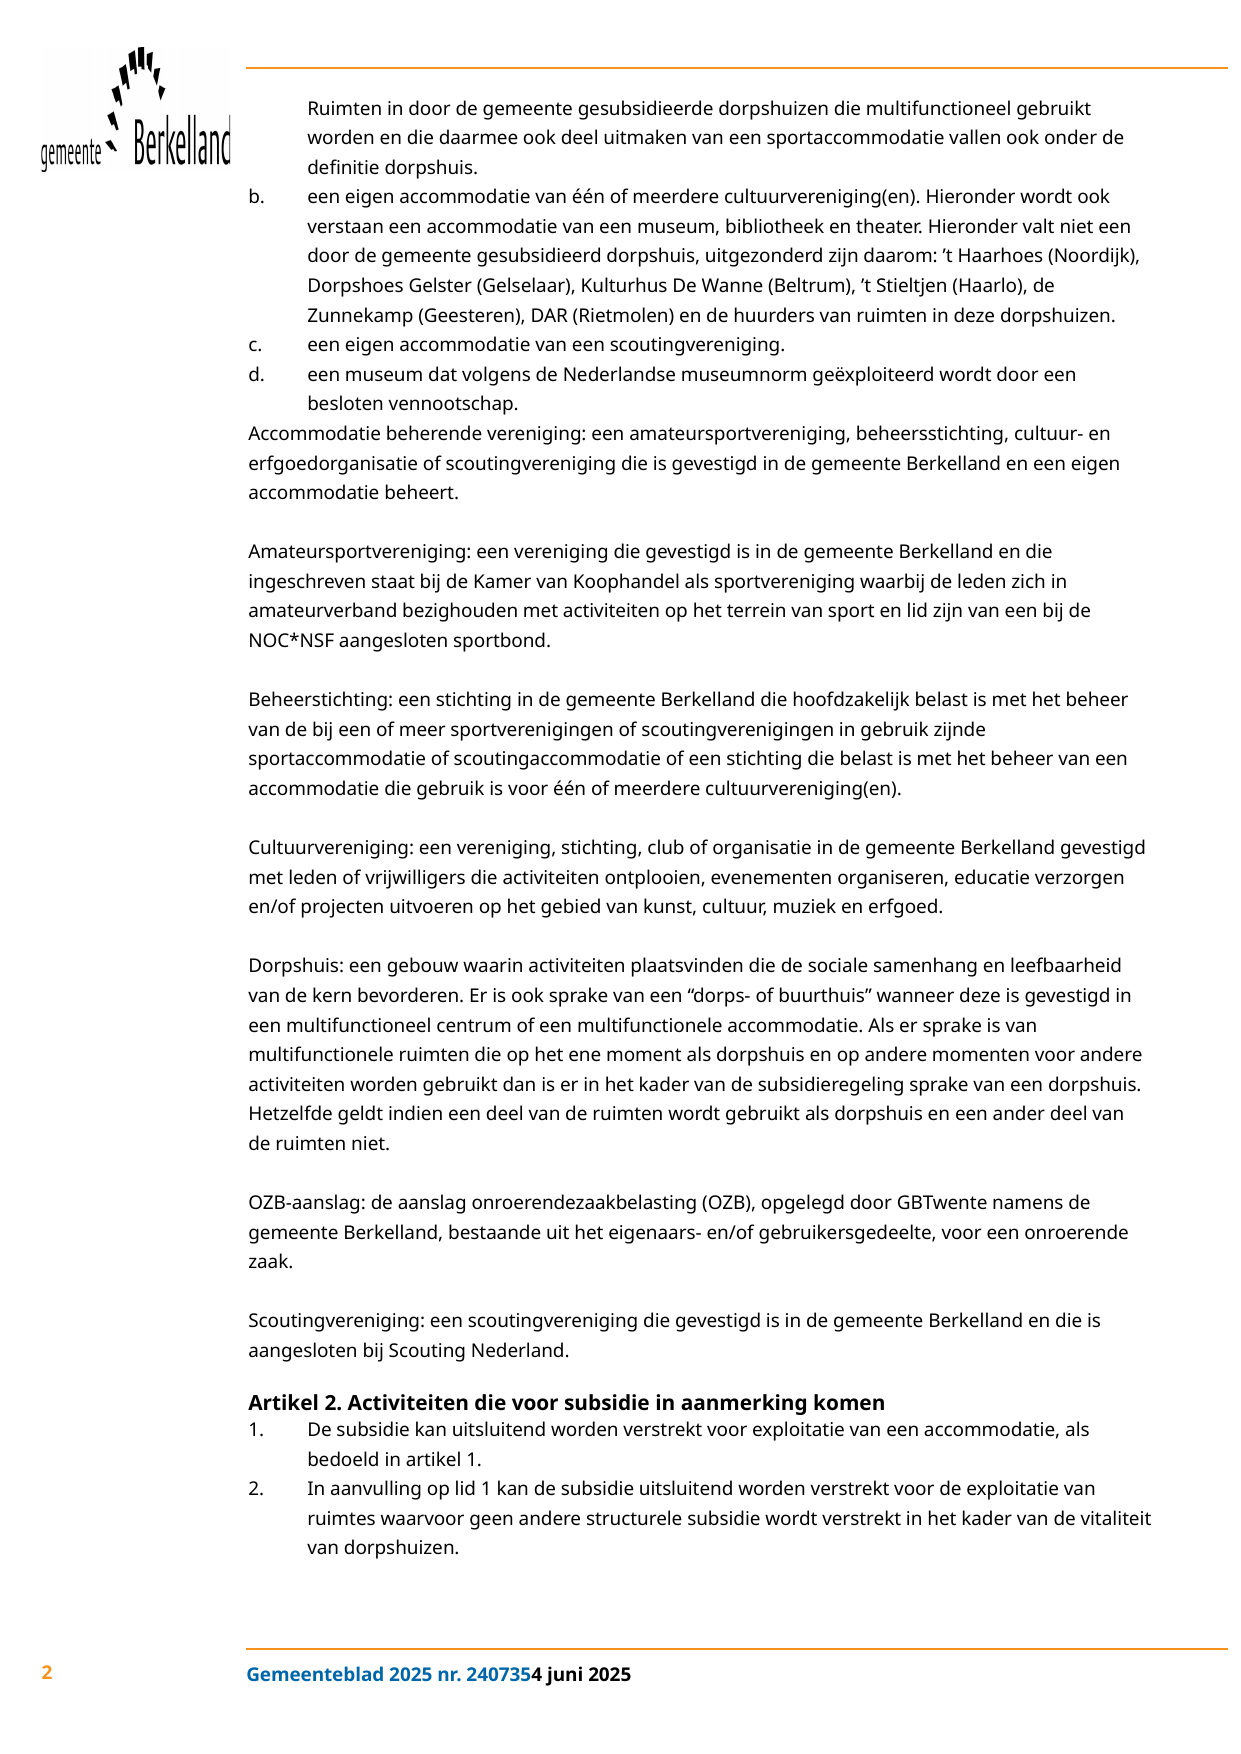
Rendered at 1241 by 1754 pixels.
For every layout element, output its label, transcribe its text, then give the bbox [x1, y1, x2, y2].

picture [41, 47, 231, 172]
text Scoutingvereniging: een scoutingvereniging die gevestigd is in de gemeente Berkelland en die is aangesloten bij Scouting Nederland. [248, 1308, 1152, 1363]
list Ruimten in door de gemeente gesubsidieerde dorpshuizen die multifunctioneel gebruikt worden en die daarmee ook deel uitmaken van een sportaccommodatie vallen ook onder de definitie dorpshuis. [248, 95, 1152, 180]
text Accommodatie beherende vereniging: een amateursportvereniging, beheersstichting, cultuur- en erfgoedorganisatie of scoutingvereniging die is gevestigd in de gemeente Berkelland en een eigen accommodatie beheert. [248, 420, 1152, 505]
text Artikel 2. Activiteiten die voor subsidie in aanmerking komen [248, 1388, 1152, 1416]
list een eigen accommodatie van één of meerdere cultuurvereniging(en). Hieronder wordt ook verstaan een accommodatie van een museum, bibliotheek en theater. Hieronder valt niet een door de gemeente gesubsidieerd dorpshuis, uitgezonderd zijn daarom: ’t Haarhoes (Noordijk), Dorpshoes Gelster (Gelselaar), Kulturhus De Wanne (Beltrum), ’t Stieltjen (Haarlo), de Zunnekamp (Geesteren), DAR (Rietmolen) en de huurders van ruimten in deze dorpshuizen. [248, 183, 1152, 328]
list een museum dat volgens de Nederlandse museumnorm geëxploiteerd wordt door een besloten vennootschap. [248, 361, 1152, 416]
text OZB-aanslag: de aanslag onroerendezaakbelasting (OZB), opgelegd door GBTwente namens de gemeente Berkelland, bestaande uit het eigenaars- en/of gebruikersgedeelte, voor een onroerende zaak. [248, 1189, 1152, 1274]
text Cultuurvereniging: een vereniging, stichting, club of organisatie in de gemeente Berkelland gevestigd met leden of vrijwilligers die activiteiten ontplooien, evenementen organiseren, educatie verzorgen en/of projecten uitvoeren op het gebied van kunst, cultuur, muziek en erfgoed. [248, 834, 1152, 919]
list De subsidie kan uitsluitend worden verstrekt voor exploitatie van een accommodatie, als bedoeld in artikel 1. [248, 1416, 1152, 1471]
text Beheerstichting: een stichting in de gemeente Berkelland die hoofdzakelijk belast is met het beheer van de bij een of meer sportverenigingen of scoutingverenigingen in gebruik zijnde sportaccommodatie of scoutingaccommodatie of een stichting die belast is met het beheer van een accommodatie die gebruik is voor één of meerdere cultuurvereniging(en). [248, 686, 1152, 801]
text Amateursportvereniging: een vereniging die gevestigd is in de gemeente Berkelland en die ingeschreven staat bij de Kamer van Koophandel als sportvereniging waarbij de leden zich in amateurverband bezighouden met activiteiten op het terrein van sport en lid zijn van een bij de NOC*NSF aangesloten sportbond. [248, 538, 1152, 653]
list In aanvulling op lid 1 kan de subsidie uitsluitend worden verstrekt voor de exploitatie van ruimtes waarvoor geen andere structurele subsidie wordt verstrekt in het kader van de vitaliteit van dorpshuizen. [248, 1475, 1152, 1560]
list een eigen accommodatie van een scoutingvereniging. [248, 331, 1152, 357]
text Dorpshuis: een gebouw waarin activiteiten plaatsvinden die de sociale samenhang en leefbaarheid van de kern bevorderen. Er is ook sprake van een “dorps- of buurthuis” wanneer deze is gevestigd in een multifunctioneel centrum of een multifunctionele accommodatie. Als er sprake is van multifunctionele ruimten die op het ene moment als dorpshuis en op andere momenten voor andere activiteiten worden gebruikt dan is er in het kader van de subsidieregeling sprake van een dorpshuis. Hetzelfde geldt indien een deel van de ruimten wordt gebruikt als dorpshuis en een ander deel van de ruimten niet. [248, 953, 1152, 1156]
